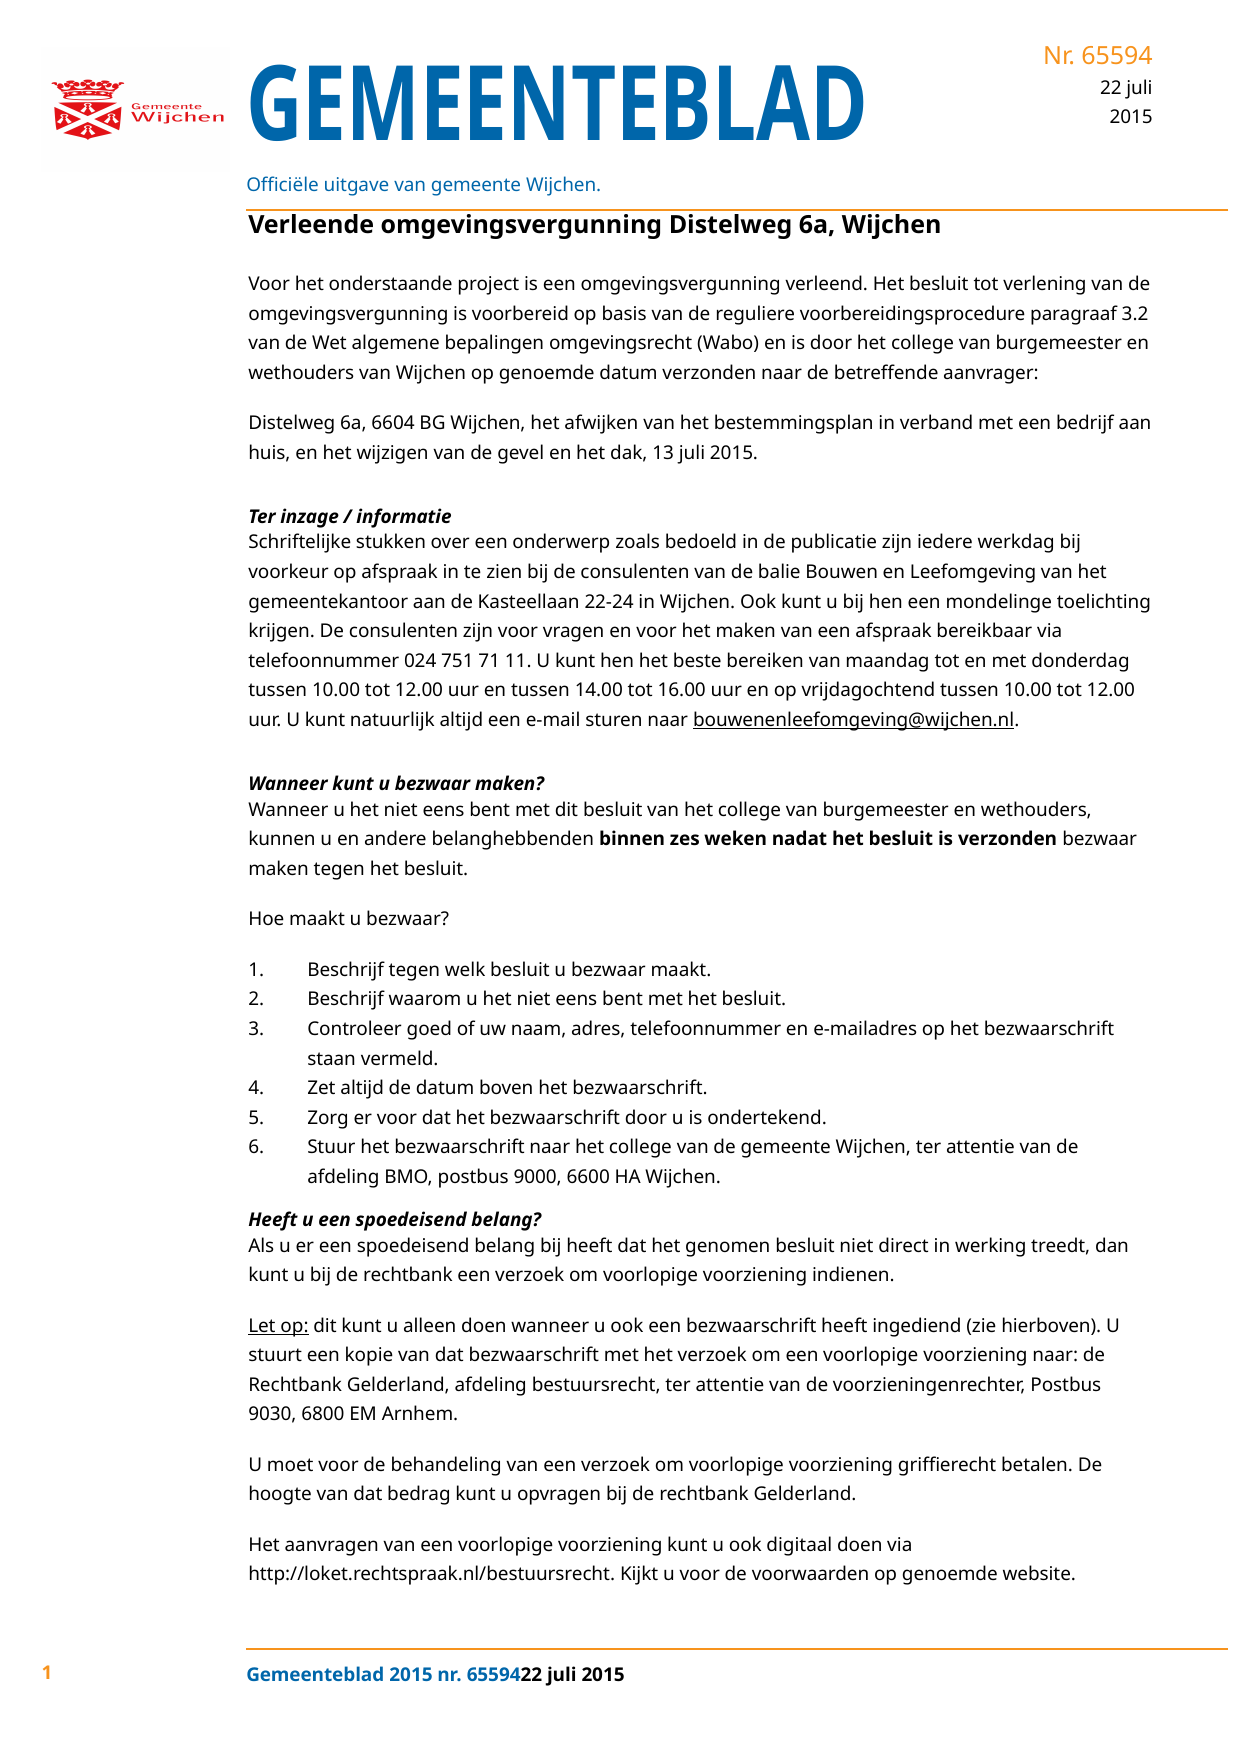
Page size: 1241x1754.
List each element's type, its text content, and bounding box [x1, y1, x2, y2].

text Wanneer kunt u bezwaar maken? [248, 770, 1152, 796]
text Voor het onderstaande project is een omgevingsvergunning verleend. Het besluit tot verlening van de omgevingsvergunning is voorbereid op basis van de reguliere voorbereidingsprocedure paragraaf 3.2 van de Wet algemene bepalingen omgevingsrecht (Wabo) en is door het college van burgemeester en wethouders van Wijchen op genoemde datum verzonden naar de betreffende aanvrager: [248, 270, 1152, 385]
text Ter inzage / informatie [248, 503, 1152, 529]
picture [41, 47, 231, 172]
list Controleer goed of uw naam, adres, telefoonnummer en e-mailadres op het bezwaarschrift staan vermeld. [248, 1015, 1152, 1070]
list Zorg er voor dat het bezwaarschrift door u is ondertekend. [248, 1104, 1152, 1129]
text Heeft u een spoedeisend belang? [248, 1206, 1152, 1232]
list Beschrijf waarom u het niet eens bent met het besluit. [248, 986, 1152, 1011]
text Wanneer u het niet eens bent met dit besluit van het college van burgemeester en wethouders, kunnen u en andere belanghebbenden binnen zes weken nadat het besluit is verzonden bezwaar maken tegen het besluit. [248, 796, 1152, 881]
text Distelweg 6a, 6604 BG Wijchen, het afwijken van het bestemmingsplan in verband met een bedrijf aan huis, en het wijzigen van de gevel en het dak, 13 juli 2015. [248, 409, 1152, 465]
list Beschrijf tegen welk besluit u bezwaar maakt. [248, 956, 1152, 982]
text Als u er een spoedeisend belang bij heeft dat het genomen besluit niet direct in werking treedt, dan kunt u bij de rechtbank een verzoek om voorlopige voorziening indienen. [248, 1232, 1152, 1287]
list Zet altijd de datum boven het bezwaarschrift. [248, 1074, 1152, 1100]
text U moet voor de behandeling van een verzoek om voorlopige voorziening griffierecht betalen. De hoogte van dat bedrag kunt u opvragen bij de rechtbank Gelderland. [248, 1451, 1152, 1506]
text Verleende omgevingsvergunning Distelweg 6a, Wijchen [248, 211, 1152, 241]
text Hoe maakt u bezwaar? [248, 906, 1152, 931]
text Schriftelijke stukken over een onderwerp zoals bedoeld in de publicatie zijn iedere werkdag bij voorkeur op afspraak in te zien bij de consulenten van de balie Bouwen en Leefomgeving van het gemeentekantoor aan de Kasteellaan 22-24 in Wijchen. Ook kunt u bij hen een mondelinge toelichting krijgen. De consulenten zijn voor vragen en voor het maken van een afspraak bereikbaar via telefoonnummer 024 751 71 11. U kunt hen het beste bereiken van maandag tot en met donderdag tussen 10.00 tot 12.00 uur en tussen 14.00 tot 16.00 uur en op vrijdagochtend tussen 10.00 tot 12.00 uur. U kunt natuurlijk altijd een e-mail sturen naar bouwenenleefomgeving@wijchen.nl. [248, 529, 1152, 732]
list Stuur het bezwaarschrift naar het college van de gemeente Wijchen, ter attentie van de afdeling BMO, postbus 9000, 6600 HA Wijchen. [248, 1133, 1152, 1189]
text Het aanvragen van een voorlopige voorziening kunt u ook digitaal doen via http://loket.rechtspraak.nl/bestuursrecht. Kijkt u voor de voorwaarden op genoemde website. [248, 1531, 1152, 1586]
text Let op: dit kunt u alleen doen wanneer u ook een bezwaarschrift heeft ingediend (zie hierboven). U stuurt een kopie van dat bezwaarschrift met het verzoek om een voorlopige voorziening naar: de Rechtbank Gelderland, afdeling bestuursrecht, ter attentie van de voorzieningenrechter, Postbus 9030, 6800 EM Arnhem. [248, 1312, 1152, 1426]
